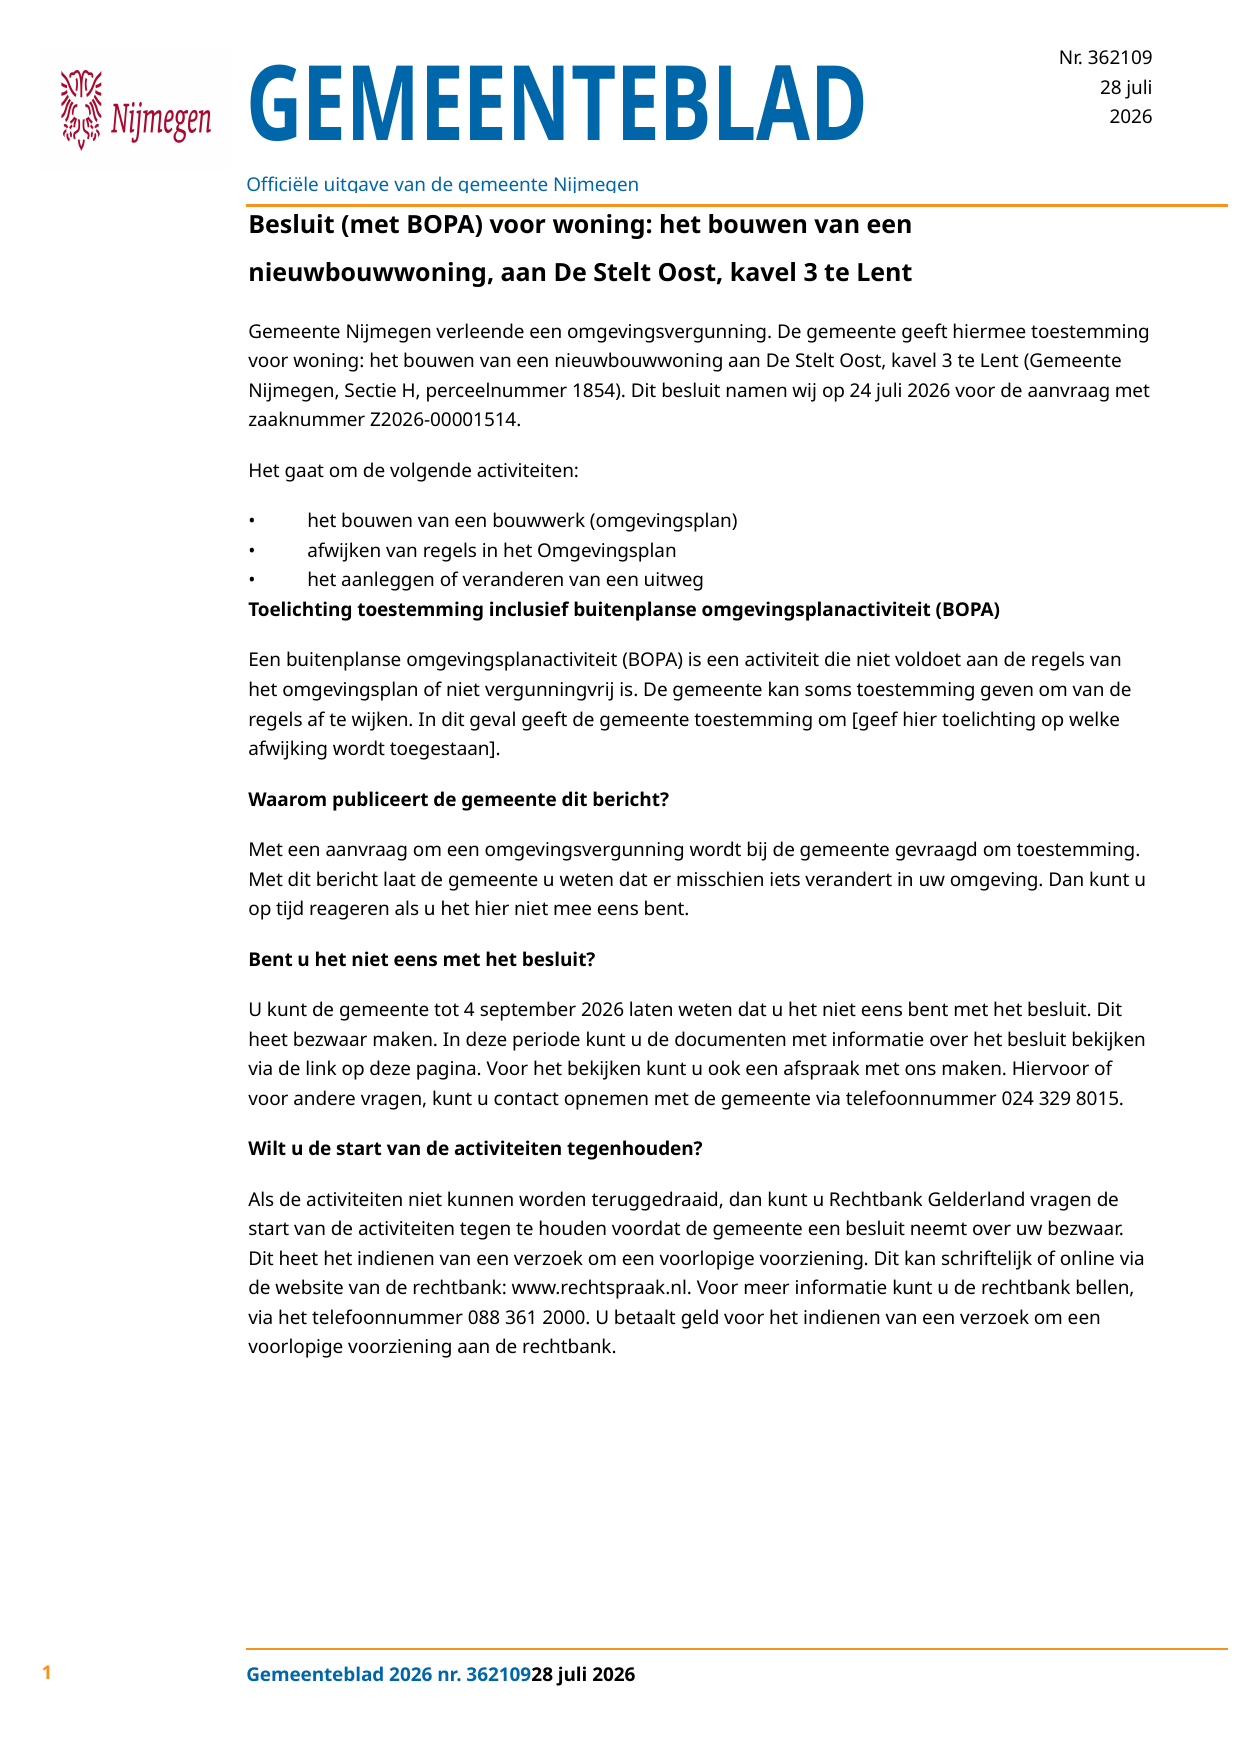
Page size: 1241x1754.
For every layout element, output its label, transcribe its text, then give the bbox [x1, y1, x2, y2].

text Als de activiteiten niet kunnen worden teruggedraaid, dan kunt u Rechtbank Gelderland vragen de start van de activiteiten tegen te houden voordat de gemeente een besluit neemt over uw bezwaar. Dit heet het indienen van een verzoek om een voorlopige voorziening. Dit kan schriftelijk of online via de website van de rechtbank: www.rechtspraak.nl. Voor meer informatie kunt u de rechtbank bellen, via het telefoonnummer 088 361 2000. U betaalt geld voor het indienen van een verzoek om een voorlopige voorziening aan de rechtbank. [248, 1186, 1152, 1359]
text Waarom publiceert de gemeente dit bericht? [248, 786, 1152, 812]
text Wilt u de start van de activiteiten tegenhouden? [248, 1135, 1152, 1161]
text Besluit (met BOPA) voor woning: het bouwen van een nieuwbouwwoning, aan De Stelt Oost, kavel 3 te Lent [248, 207, 1152, 288]
text Het gaat om de volgende activiteiten: [248, 457, 1152, 483]
text Bent u het niet eens met het besluit? [248, 946, 1152, 972]
text Een buitenplanse omgevingsplanactiviteit (BOPA) is een activiteit die niet voldoet aan de regels van het omgevingsplan of niet vergunningvrij is. De gemeente kan soms toestemming geven om van de regels af te wijken. In dit geval geeft de gemeente toestemming om [geef hier toelichting op welke afwijking wordt toegestaan]. [248, 647, 1152, 761]
list het bouwen van een bouwwerk (omgevingsplan) [248, 507, 1152, 533]
list het aanleggen of veranderen van een uitweg [248, 567, 1152, 592]
picture [41, 47, 231, 172]
list afwijken van regels in het Omgevingsplan [248, 537, 1152, 563]
text Toelichting toestemming inclusief buitenplanse omgevingsplanactiviteit (BOPA) [248, 596, 1152, 622]
text U kunt de gemeente tot 4 september 2026 laten weten dat u het niet eens bent met het besluit. Dit heet bezwaar maken. In deze periode kunt u de documenten met informatie over het besluit bekijken via de link op deze pagina. Voor het bekijken kunt u ook een afspraak met ons maken. Hiervoor of voor andere vragen, kunt u contact opnemen met de gemeente via telefoonnummer 024 329 8015. [248, 996, 1152, 1111]
text Met een aanvraag om een omgevingsvergunning wordt bij de gemeente gevraagd om toestemming. Met dit bericht laat de gemeente u weten dat er misschien iets verandert in uw omgeving. Dan kunt u op tijd reageren als u het hier niet mee eens bent. [248, 836, 1152, 921]
text Gemeente Nijmegen verleende een omgevingsvergunning. De gemeente geeft hiermee toestemming voor woning: het bouwen van een nieuwbouwwoning aan De Stelt Oost, kavel 3 te Lent (Gemeente Nijmegen, Sectie H, perceelnummer 1854). Dit besluit namen wij op 24 juli 2026 voor de aanvraag met zaaknummer Z2026-00001514. [248, 318, 1152, 432]
